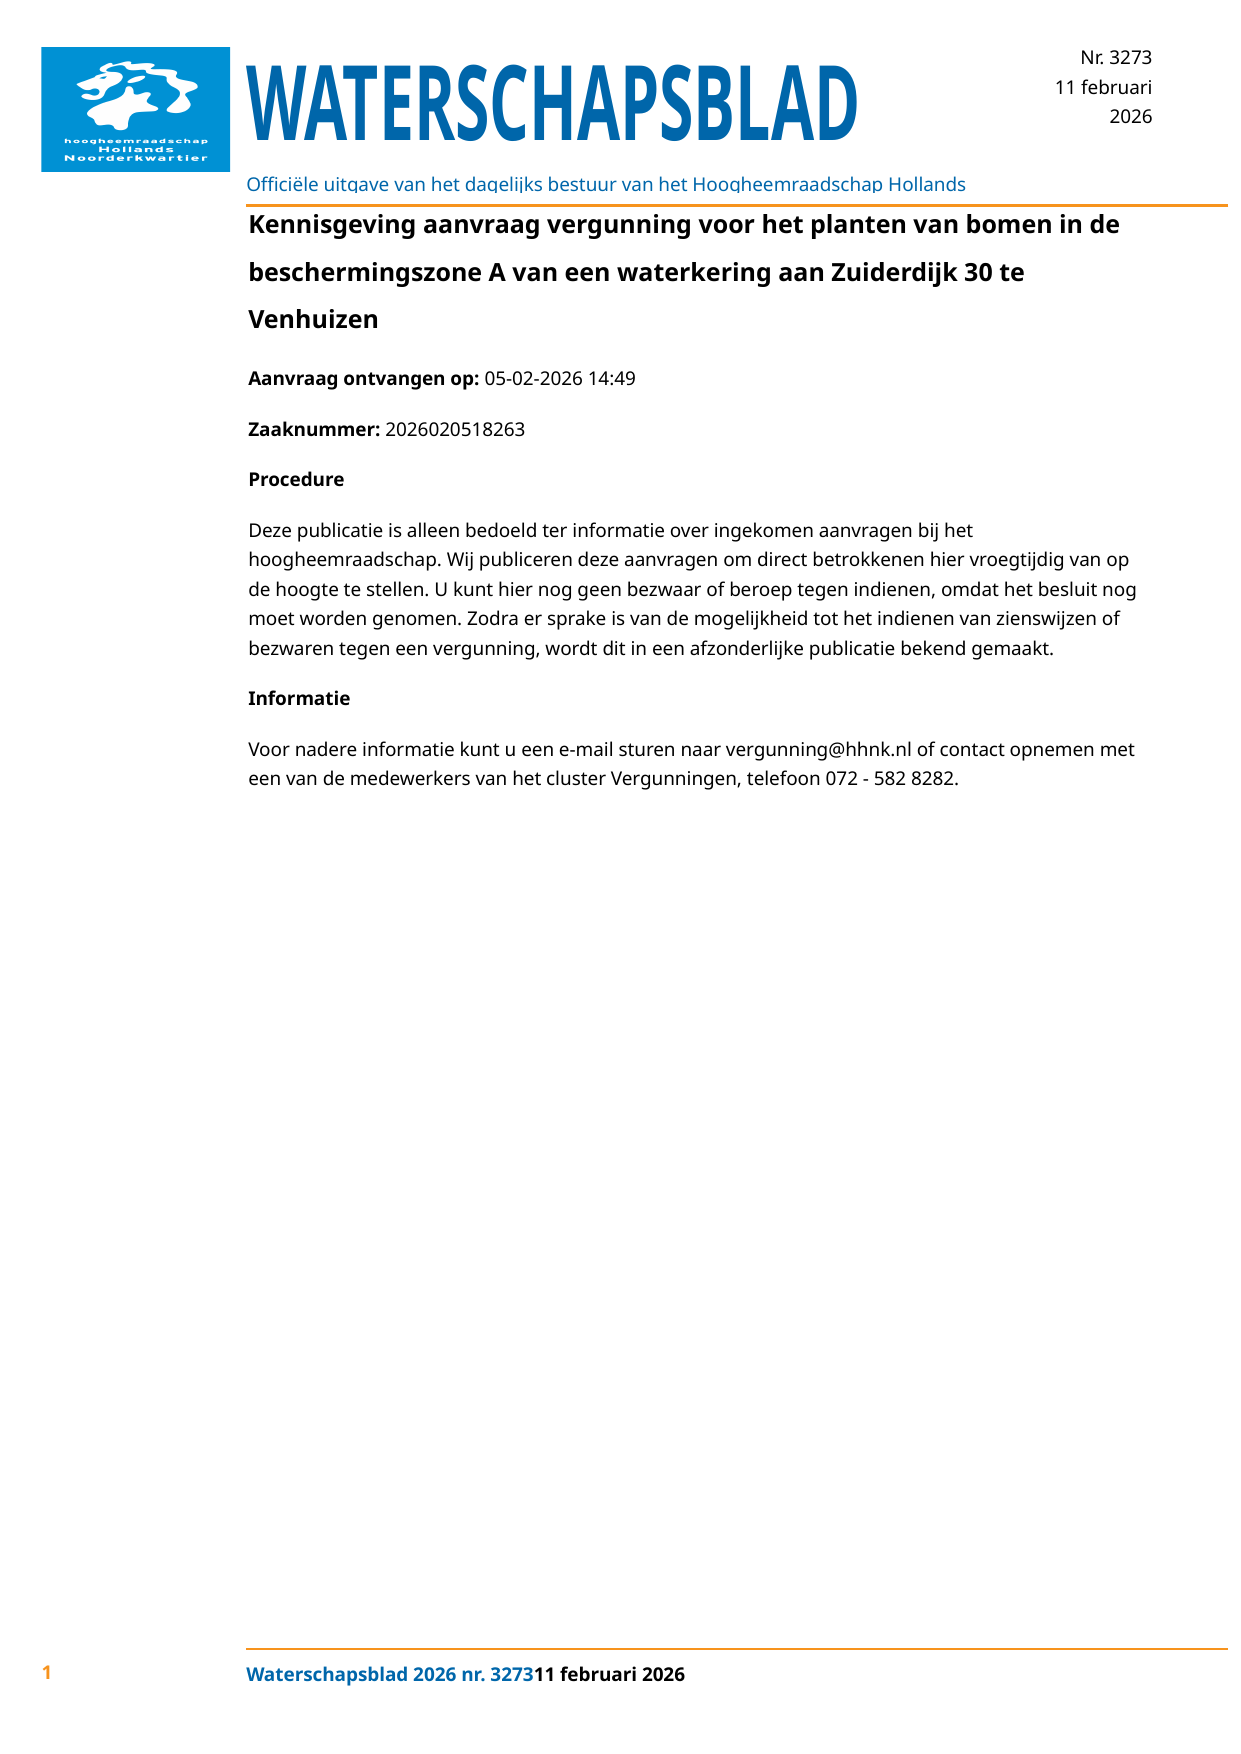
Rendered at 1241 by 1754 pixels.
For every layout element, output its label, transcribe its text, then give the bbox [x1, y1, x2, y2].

text Aanvraag ontvangen op: 05-02-2026 14:49 [248, 366, 1152, 391]
text Kennisgeving aanvraag vergunning voor het planten van bomen in de beschermingszone A van een waterkering aan Zuiderdijk 30 te Venhuizen [248, 207, 1152, 336]
picture [118, 62, 197, 112]
text Zaaknummer: 2026020518263 [248, 416, 1152, 442]
picture [129, 76, 144, 82]
text Informatie [248, 686, 1152, 711]
text Deze publicatie is alleen bedoeld ter informatie over ingekomen aanvragen bij het hoogheemraadschap. Wij publiceren deze aanvragen om direct betrokkenen hier vroegtijdig van op de hoogte te stellen. U kunt hier nog geen bezwaar of beroep tegen indienen, omdat het besluit nog moet worden genomen. Zodra er sprake is van de mogelijkheid tot het indienen van zienswijzen of bezwaren tegen een vergunning, wordt dit in een afzonderlijke publicatie bekend gemaakt. [248, 517, 1152, 661]
text Voor nadere informatie kunt u een e-mail sturen naar vergunning@hhnk.nl of contact opnemen met een van de medewerkers van het cluster Vergunningen, telefoon 072 - 582 8282. [248, 736, 1152, 791]
picture [88, 87, 157, 130]
text Procedure [248, 466, 1152, 492]
picture [78, 64, 122, 99]
